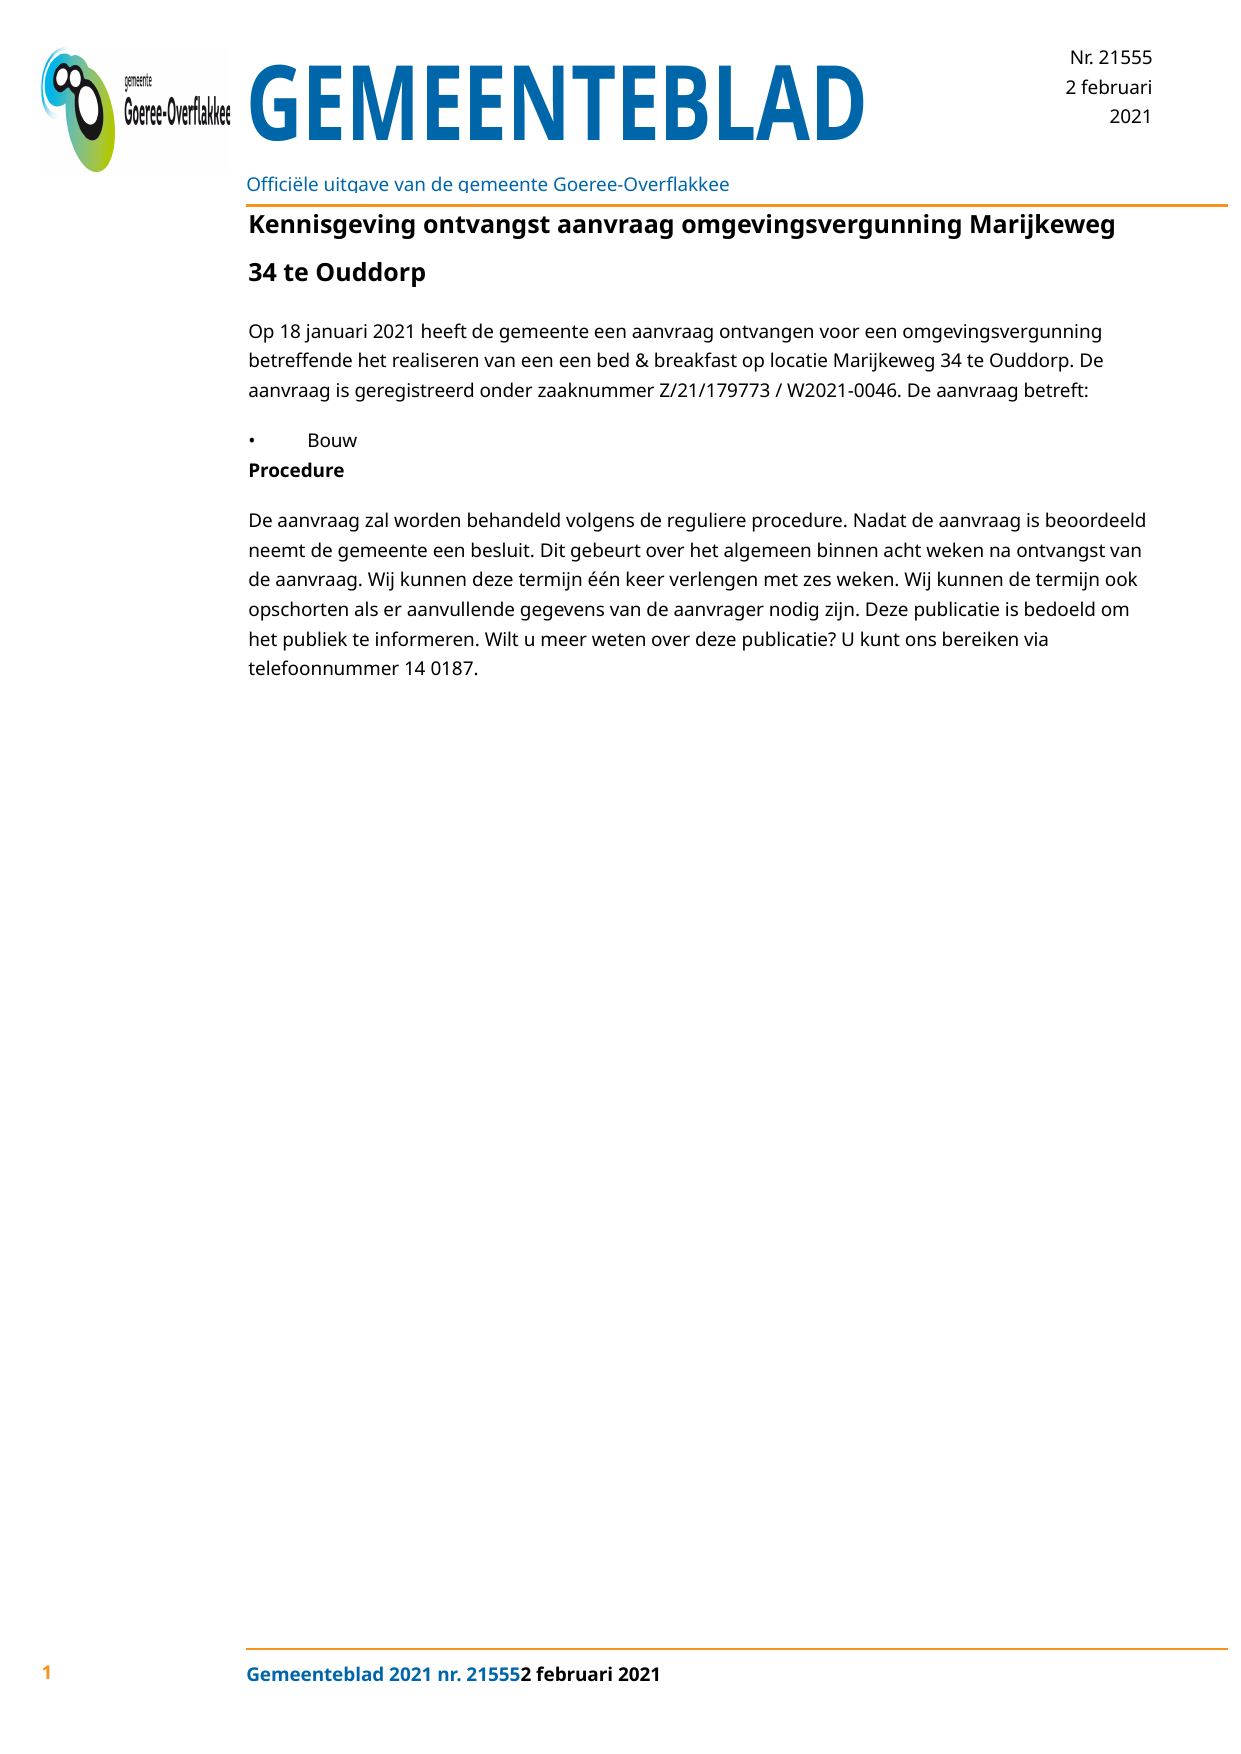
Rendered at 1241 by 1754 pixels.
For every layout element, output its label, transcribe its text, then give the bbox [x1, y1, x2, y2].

picture [41, 47, 231, 172]
text Kennisgeving ontvangst aanvraag omgevingsvergunning Marijkeweg 34 te Ouddorp [248, 207, 1152, 288]
list Bouw [248, 427, 1152, 453]
text De aanvraag zal worden behandeld volgens de reguliere procedure. Nadat de aanvraag is beoordeeld neemt de gemeente een besluit. Dit gebeurt over het algemeen binnen acht weken na ontvangst van de aanvraag. Wij kunnen deze termijn één keer verlengen met zes weken. Wij kunnen de termijn ook opschorten als er aanvullende gegevens van de aanvrager nodig zijn. Deze publicatie is bedoeld om het publiek te informeren. Wilt u meer weten over deze publicatie? U kunt ons bereiken via telefoonnummer 14 0187. [248, 507, 1152, 681]
text Procedure [248, 457, 1152, 483]
text Op 18 januari 2021 heeft de gemeente een aanvraag ontvangen voor een omgevingsvergunning betreffende het realiseren van een een bed & breakfast op locatie Marijkeweg 34 te Ouddorp. De aanvraag is geregistreerd onder zaaknummer Z/21/179773 / W2021-0046. De aanvraag betreft: [248, 318, 1152, 403]
